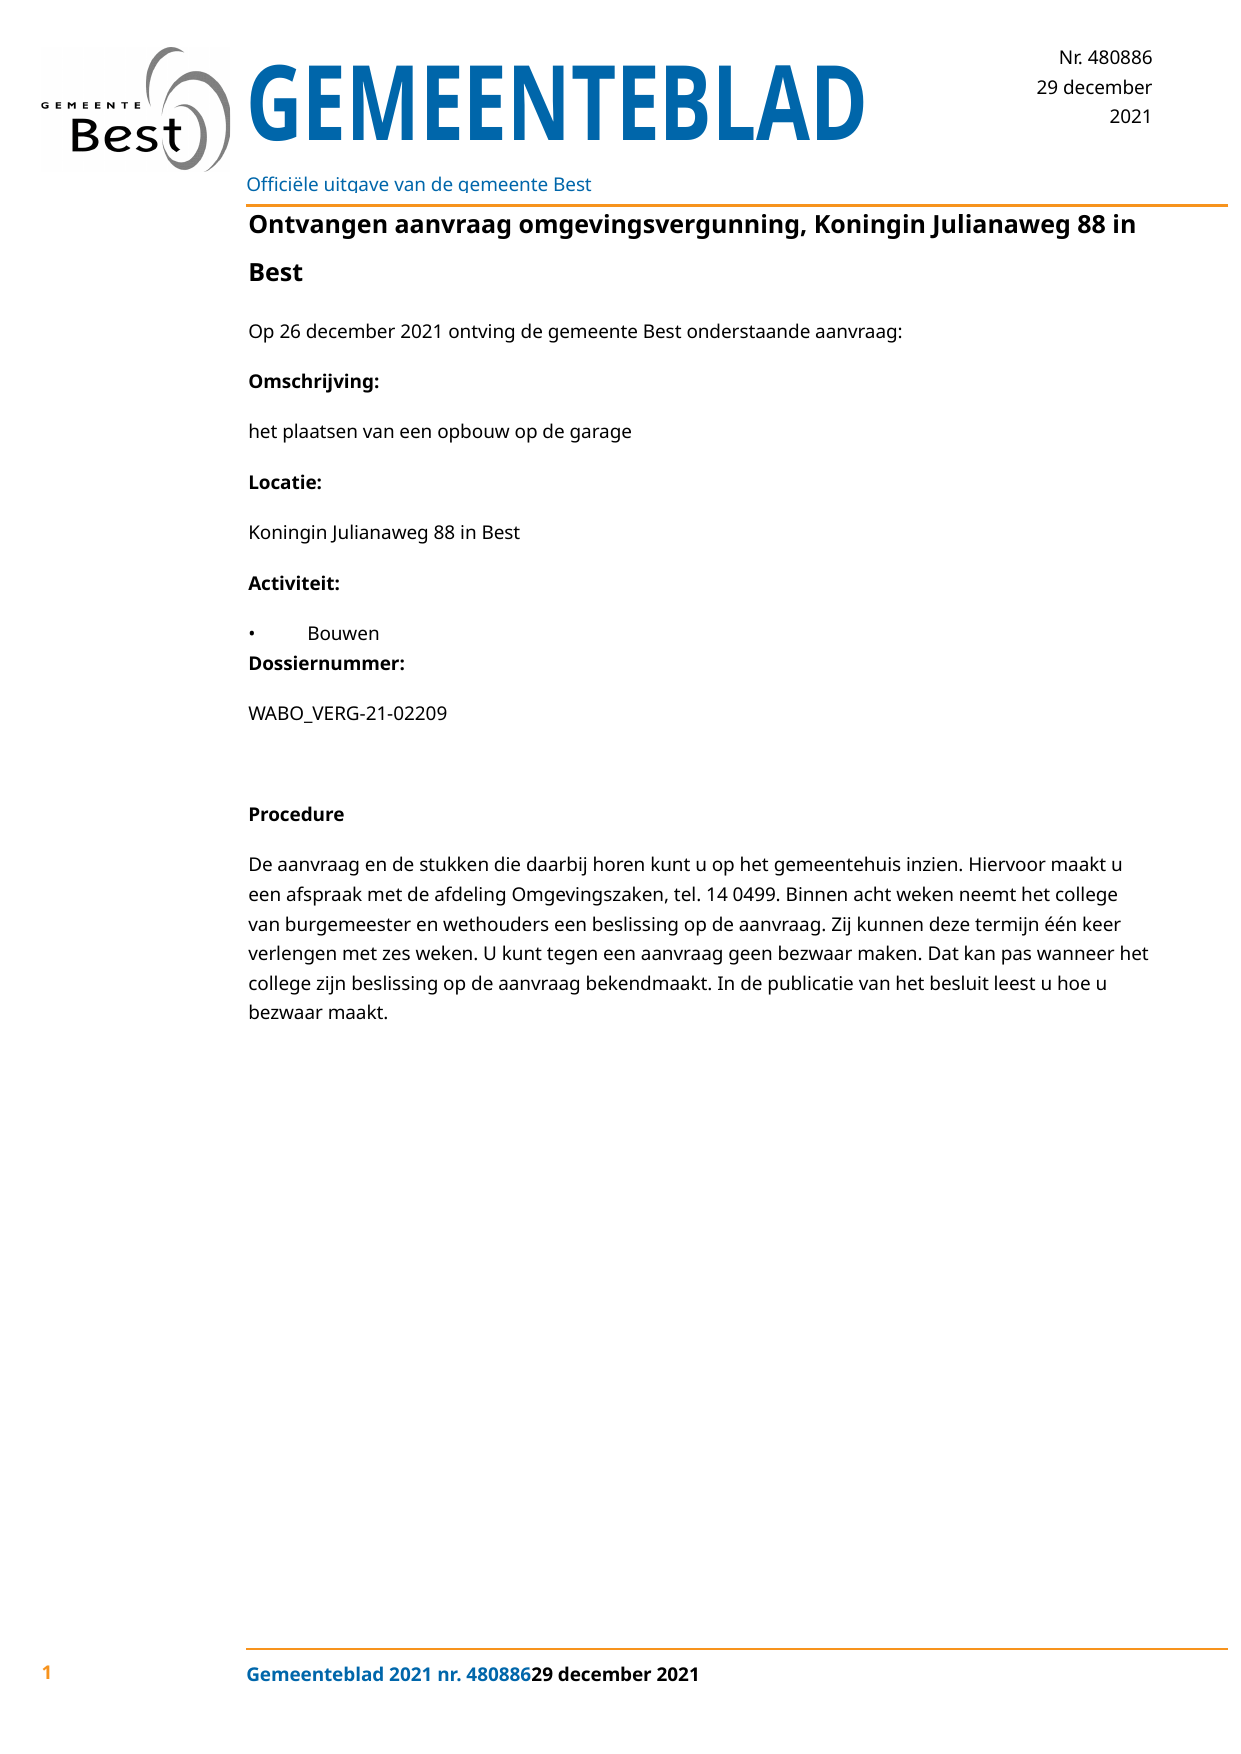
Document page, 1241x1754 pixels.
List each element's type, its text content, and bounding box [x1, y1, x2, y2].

text De aanvraag en de stukken die daarbij horen kunt u op het gemeentehuis inzien. Hiervoor maakt u een afspraak met de afdeling Omgevingszaken, tel. 14 0499. Binnen acht weken neemt het college van burgemeester en wethouders een beslissing op de aanvraag. Zij kunnen deze termijn één keer verlengen met zes weken. U kunt tegen een aanvraag geen bezwaar maken. Dat kan pas wanneer het college zijn beslissing op de aanvraag bekendmaakt. In de publicatie van het besluit leest u hoe u bezwaar maakt. [248, 852, 1152, 1025]
text Omschrijving: [248, 368, 1152, 394]
text Dossiernummer: [248, 650, 1152, 676]
text Koningin Julianaweg 88 in Best [248, 519, 1152, 545]
text Activiteit: [248, 570, 1152, 596]
text Locatie: [248, 469, 1152, 495]
text Procedure [248, 801, 1152, 827]
text Op 26 december 2021 ontving de gemeente Best onderstaande aanvraag: [248, 318, 1152, 344]
text WABO_VERG-21-02209 [248, 700, 1152, 726]
list Bouwen [248, 620, 1152, 646]
text het plaatsen van een opbouw op de garage [248, 419, 1152, 444]
picture [41, 47, 231, 172]
text Ontvangen aanvraag omgevingsvergunning, Koningin Julianaweg 88 in Best [248, 207, 1152, 288]
